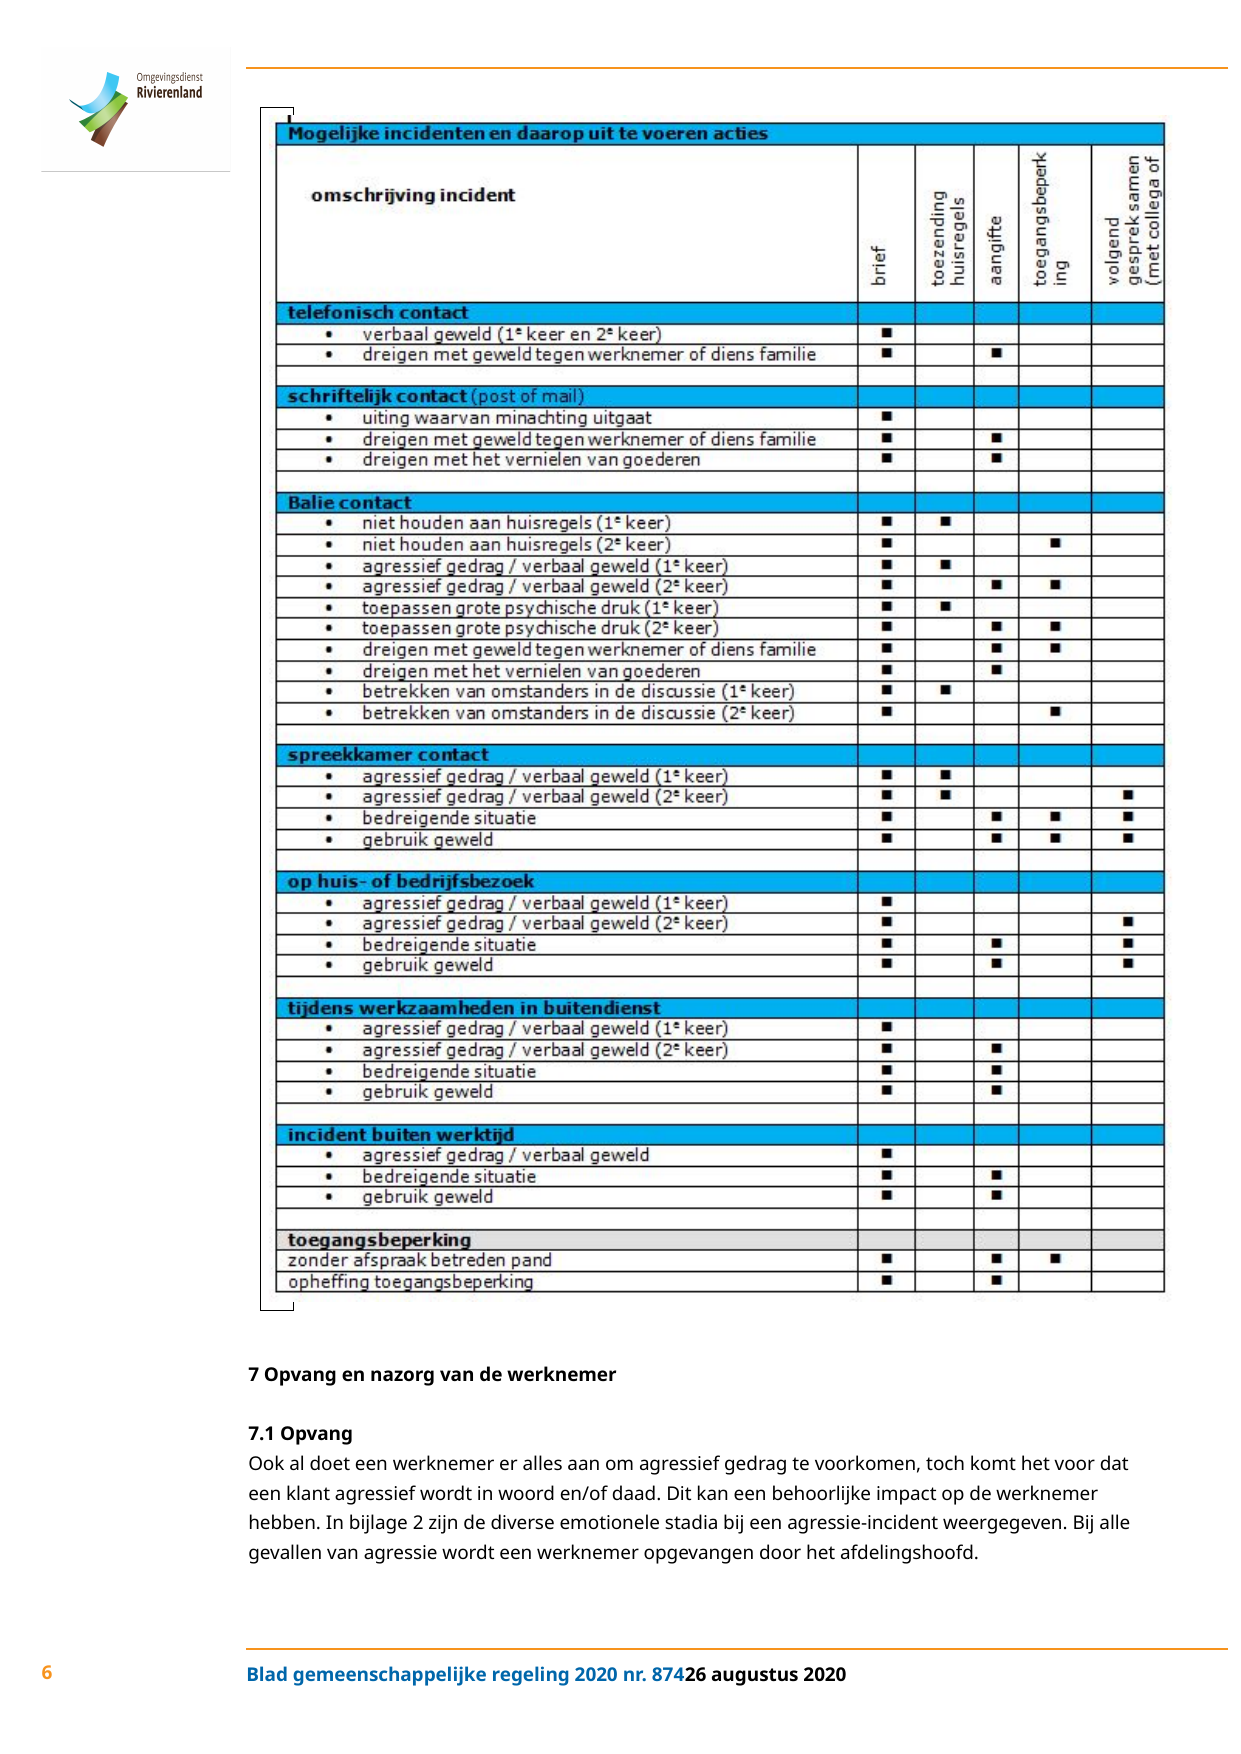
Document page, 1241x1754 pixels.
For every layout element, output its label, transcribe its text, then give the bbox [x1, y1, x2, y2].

picture [41, 47, 231, 172]
picture [268, 115, 1173, 1302]
text 7.1 Opvang [248, 1421, 1152, 1446]
text 7 Opvang en nazorg van de werknemer [248, 1361, 1152, 1387]
text Ook al doet een werknemer er alles aan om agressief gedrag te voorkomen, toch komt het voor dat een klant agressief wordt in woord en/of daad. Dit kan een behoorlijke impact op de werknemer hebben. In bijlage 2 zijn de diverse emotionele stadia bij een agressie-incident weergegeven. Bij alle gevallen van agressie wordt een werknemer opgevangen door het afdelingshoofd. [248, 1450, 1152, 1565]
